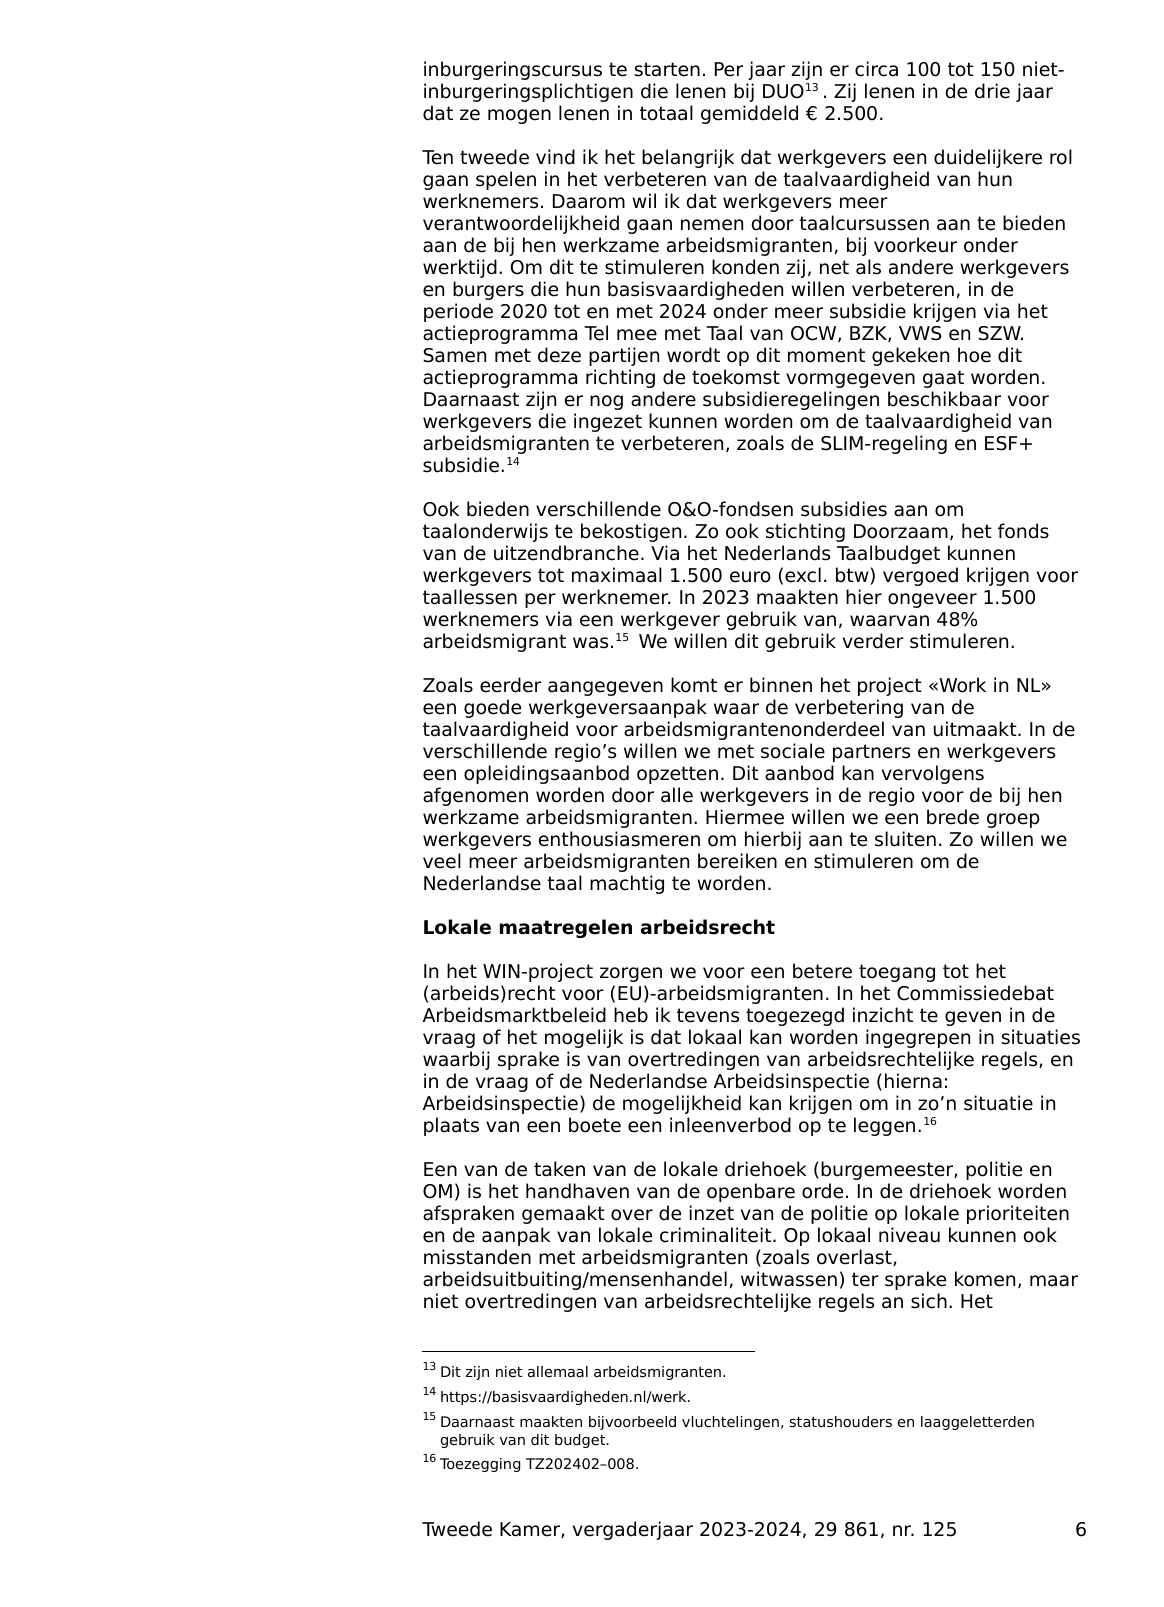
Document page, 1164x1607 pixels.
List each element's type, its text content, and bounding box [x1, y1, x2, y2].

text Zoals eerder aangegeven komt er binnen het project «Work in NL» een goede werkgeversaanpak waar de verbetering van de taalvaardigheid voor arbeidsmigrantenonderdeel van uitmaakt. In de verschillende regio’s willen we met sociale partners en werkgevers een opleidingsaanbod opzetten. Dit aanbod kan vervolgens afgenomen worden door alle werkgevers in de regio voor de bij hen werkzame arbeidsmigranten. Hiermee willen we een brede groep werkgevers enthousiasmeren om hierbij aan te sluiten. Zo willen we veel meer arbeidsmigranten bereiken en stimuleren om de Nederlandse taal machtig te worden. [422, 675, 1087, 895]
text Daarnaast maakten bijvoorbeeld vluchtelingen, statushouders en laaggeletterden gebruik van dit budget. [422, 1410, 1087, 1449]
text Dit zijn niet allemaal arbeidsmigranten. [422, 1360, 1087, 1382]
text https://basisvaardigheden.nl/werk. [422, 1385, 1087, 1407]
text inburgeringscursus te starten. Per jaar zijn er circa 100 tot 150 niet-inburgeringsplichtigen die lenen bij DUO. Zij lenen in de drie jaar dat ze mogen lenen in totaal gemiddeld € 2.500. [422, 59, 1087, 125]
text Ten tweede vind ik het belangrijk dat werkgevers een duidelijkere rol gaan spelen in het verbeteren van de taalvaardigheid van hun werknemers. Daarom wil ik dat werkgevers meer verantwoordelijkheid gaan nemen door taalcursussen aan te bieden aan de bij hen werkzame arbeidsmigranten, bij voorkeur onder werktijd. Om dit te stimuleren konden zij, net als andere werkgevers en burgers die hun basisvaardigheden willen verbeteren, in de periode 2020 tot en met 2024 onder meer subsidie krijgen via het actieprogramma Tel mee met Taal van OCW, BZK, VWS en SZW. Samen met deze partijen wordt op dit moment gekeken hoe dit actieprogramma richting de toekomst vormgegeven gaat worden. Daarnaast zijn er nog andere subsidieregelingen beschikbaar voor werkgevers die ingezet kunnen worden om de taalvaardigheid van arbeidsmigranten te verbeteren, zoals de SLIM-regeling en ESF+ subsidie. [422, 147, 1087, 477]
text Ook bieden verschillende O&O-fondsen subsidies aan om taalonderwijs te bekostigen. Zo ook stichting Doorzaam, het fonds van de uitzendbranche. Via het Nederlands Taalbudget kunnen werkgevers tot maximaal 1.500 euro (excl. btw) vergoed krijgen voor taallessen per werknemer. In 2023 maakten hier ongeveer 1.500 werknemers via een werkgever gebruik van, waarvan 48% arbeidsmigrant was. We willen dit gebruik verder stimuleren. [422, 499, 1087, 653]
text Een van de taken van de lokale driehoek (burgemeester, politie en OM) is het handhaven van de openbare orde. In de driehoek worden afspraken gemaakt over de inzet van de politie op lokale prioriteiten en de aanpak van lokale criminaliteit. Op lokaal niveau kunnen ook misstanden met arbeidsmigranten (zoals overlast, arbeidsuitbuiting/mensenhandel, witwassen) ter sprake komen, maar niet overtredingen van arbeidsrechtelijke regels an sich. Het [422, 1159, 1087, 1313]
text In het WIN-project zorgen we voor een betere toegang tot het (arbeids)recht voor (EU)-arbeidsmigranten. In het Commissiedebat Arbeidsmarktbeleid heb ik tevens toegezegd inzicht te geven in de vraag of het mogelijk is dat lokaal kan worden ingegrepen in situaties waarbij sprake is van overtredingen van arbeidsrechtelijke regels, en in de vraag of de Nederlandse Arbeidsinspectie (hierna: Arbeidsinspectie) de mogelijkheid kan krijgen om in zo’n situatie in plaats van een boete een inleenverbod op te leggen. [422, 961, 1087, 1137]
subtitle Lokale maatregelen arbeidsrecht [422, 917, 1087, 939]
text Toezegging TZ202402–008. [422, 1452, 1087, 1474]
